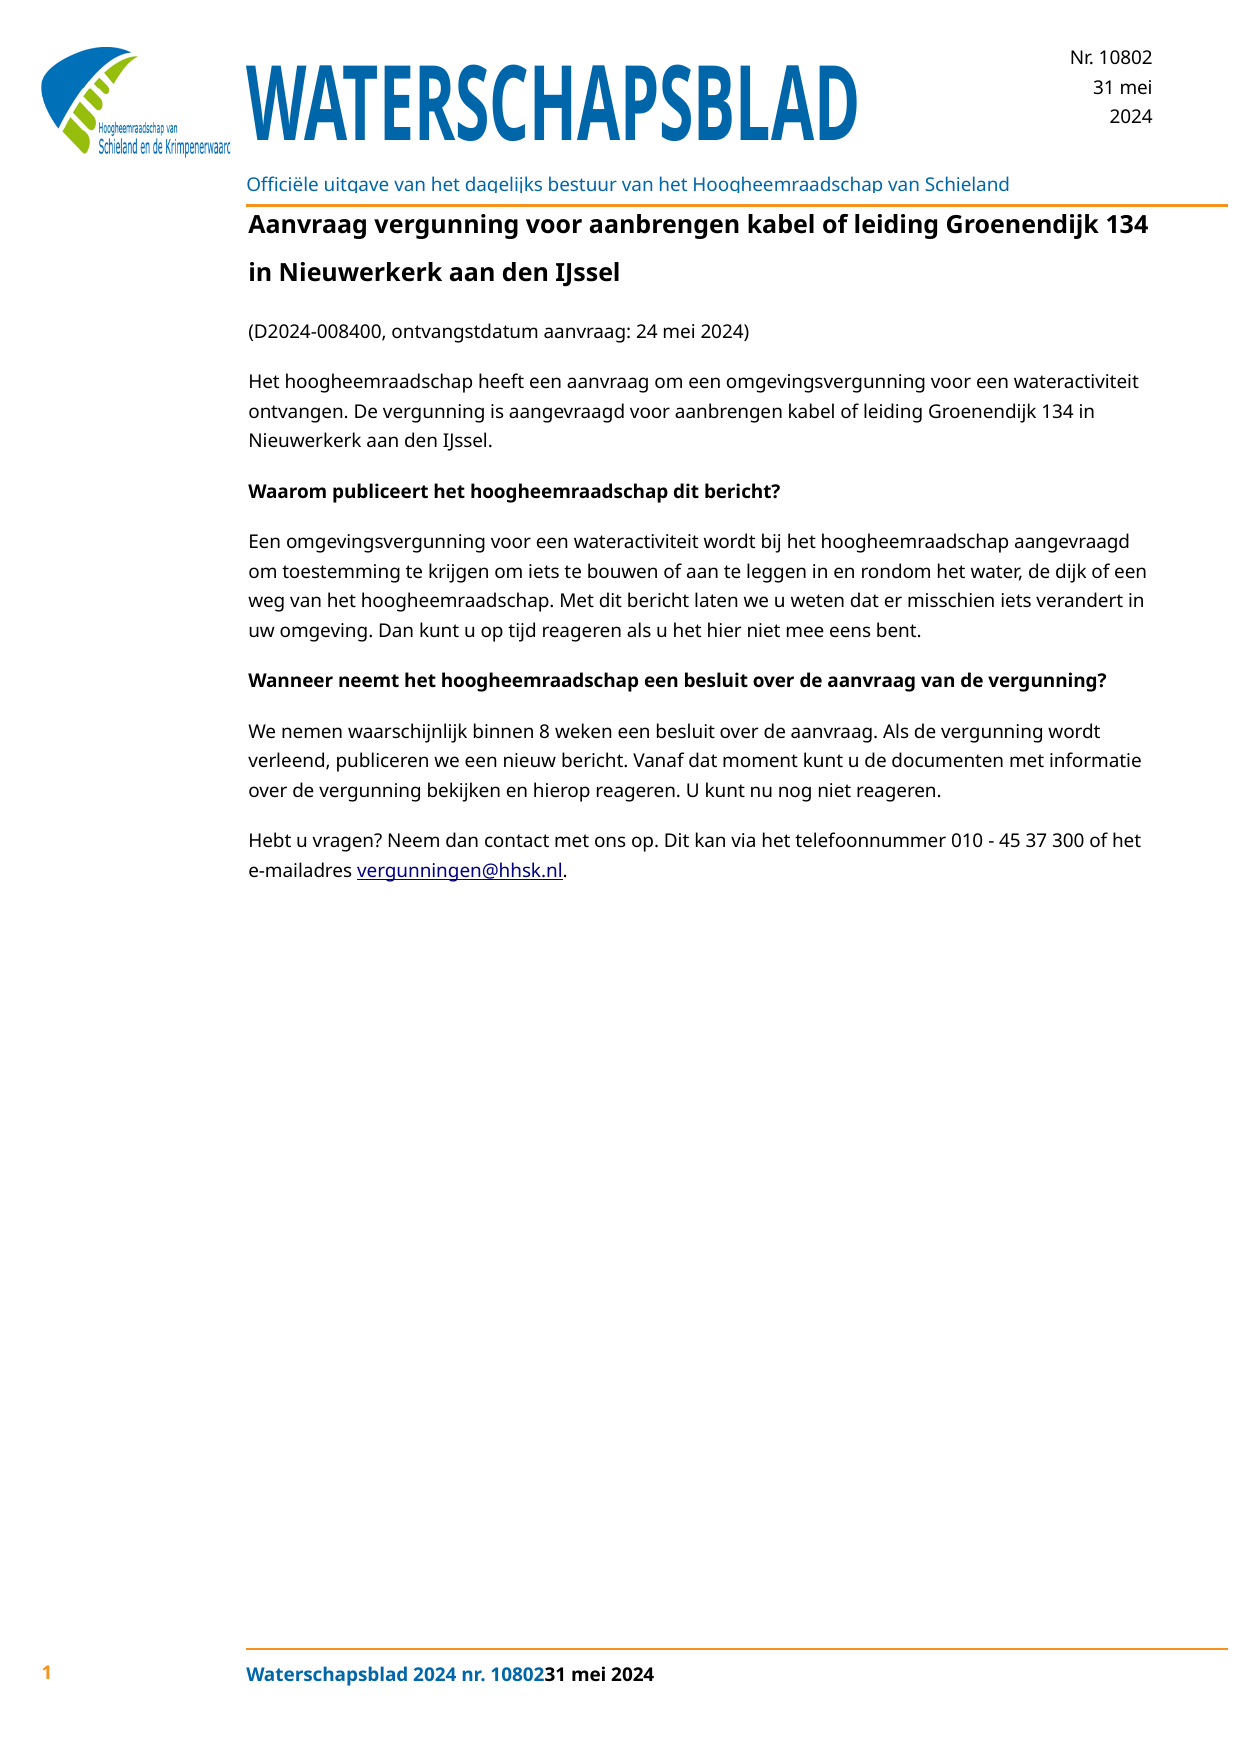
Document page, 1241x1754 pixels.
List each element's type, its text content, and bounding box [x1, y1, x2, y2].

picture [41, 47, 231, 172]
text Wanneer neemt het hoogheemraadschap een besluit over de aanvraag van de vergunning? [248, 667, 1152, 693]
text Waarom publiceert het hoogheemraadschap dit bericht? [248, 478, 1152, 504]
text Hebt u vragen? Neem dan contact met ons op. Dit kan via het telefoonnummer 010 - 45 37 300 of het e-mailadres vergunningen@hhsk.nl. [248, 827, 1152, 883]
text We nemen waarschijnlijk binnen 8 weken een besluit over de aanvraag. Als de vergunning wordt verleend, publiceren we een nieuw bericht. Vanaf dat moment kunt u de documenten met informatie over de vergunning bekijken en hierop reageren. U kunt nu nog niet reageren. [248, 718, 1152, 803]
text Het hoogheemraadschap heeft een aanvraag om een omgevingsvergunning voor een wateractiviteit ontvangen. De vergunning is aangevraagd voor aanbrengen kabel of leiding Groenendijk 134 in Nieuwerkerk aan den IJssel. [248, 368, 1152, 453]
text Aanvraag vergunning voor aanbrengen kabel of leiding Groenendijk 134 in Nieuwerkerk aan den IJssel [248, 207, 1152, 288]
text (D2024-008400, ontvangstdatum aanvraag: 24 mei 2024) [248, 318, 1152, 344]
text Een omgevingsvergunning voor een wateractiviteit wordt bij het hoogheemraadschap aangevraagd om toestemming te krijgen om iets te bouwen of aan te leggen in en rondom het water, de dijk of een weg van het hoogheemraadschap. Met dit bericht laten we u weten dat er misschien iets verandert in uw omgeving. Dan kunt u op tijd reageren als u het hier niet mee eens bent. [248, 528, 1152, 643]
